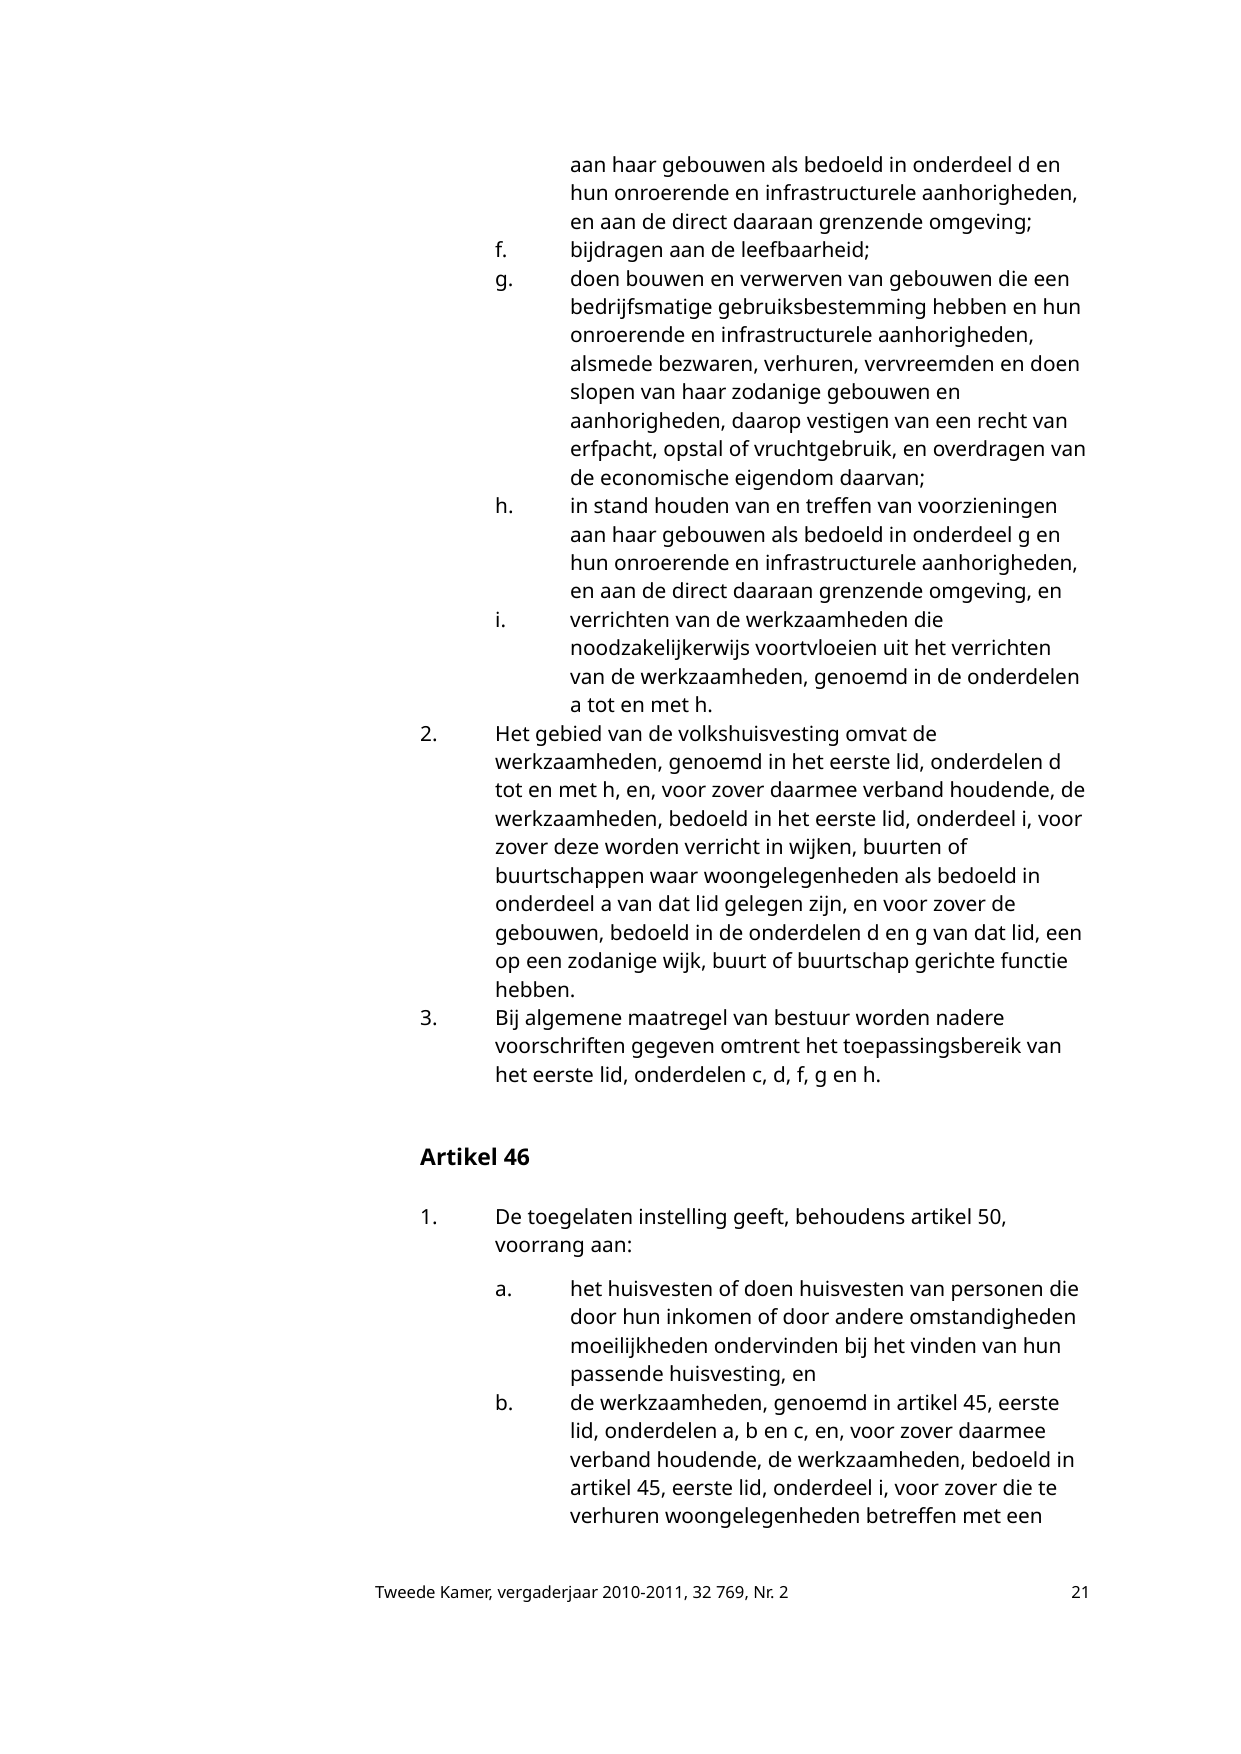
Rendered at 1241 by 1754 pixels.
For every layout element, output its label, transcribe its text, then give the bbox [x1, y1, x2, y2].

list verrichten van de werkzaamheden die noodzakelijkerwijs voortvloeien uit het verrichten van de werkzaamheden, genoemd in de onderdelen a tot en met h. [495, 605, 1090, 719]
subtitle Artikel 46 [420, 1141, 1090, 1172]
list de werkzaamheden, genoemd in artikel 45, eerste lid, onderdelen a, b en c, en, voor zover daarmee verband houdende, de werkzaamheden, bedoeld in artikel 45, eerste lid, onderdeel i, voor zover die te verhuren woongelegenheden betreffen met een [495, 1388, 1090, 1530]
list Bij algemene maatregel van bestuur worden nadere voorschriften gegeven omtrent het toepassingsbereik van het eerste lid, onderdelen c, d, f, g en h. [420, 1003, 1090, 1088]
list het huisvesten of doen huisvesten van personen die door hun inkomen of door andere omstandigheden moeilijkheden ondervinden bij het vinden van hun passende huisvesting, en [495, 1274, 1090, 1388]
list Het gebied van de volkshuisvesting omvat de werkzaamheden, genoemd in het eerste lid, onderdelen d tot en met h, en, voor zover daarmee verband houdende, de werkzaamheden, bedoeld in het eerste lid, onderdeel i, voor zover deze worden verricht in wijken, buurten of buurtschappen waar woongelegenheden als bedoeld in onderdeel a van dat lid gelegen zijn, en voor zover de gebouwen, bedoeld in de onderdelen d en g van dat lid, een op een zodanige wijk, buurt of buurtschap gerichte functie hebben. [420, 719, 1090, 1003]
list in stand houden van en treffen van voorzieningen aan haar gebouwen als bedoeld in onderdeel g en hun onroerende en infrastructurele aanhorigheden, en aan de direct daaraan grenzende omgeving, en [495, 491, 1090, 605]
list De toegelaten instelling geeft, behoudens artikel 50, voorrang aan: [420, 1202, 1090, 1259]
list aan haar gebouwen als bedoeld in onderdeel d en hun onroerende en infrastructurele aanhorigheden, en aan de direct daaraan grenzende omgeving; [495, 150, 1090, 235]
list bijdragen aan de leefbaarheid; [495, 235, 1090, 264]
list doen bouwen en verwerven van gebouwen die een bedrijfsmatige gebruiksbestemming hebben en hun onroerende en infrastructurele aanhorigheden, alsmede bezwaren, verhuren, vervreemden en doen slopen van haar zodanige gebouwen en aanhorigheden, daarop vestigen van een recht van erfpacht, opstal of vruchtgebruik, en overdragen van de economische eigendom daarvan; [495, 264, 1090, 491]
